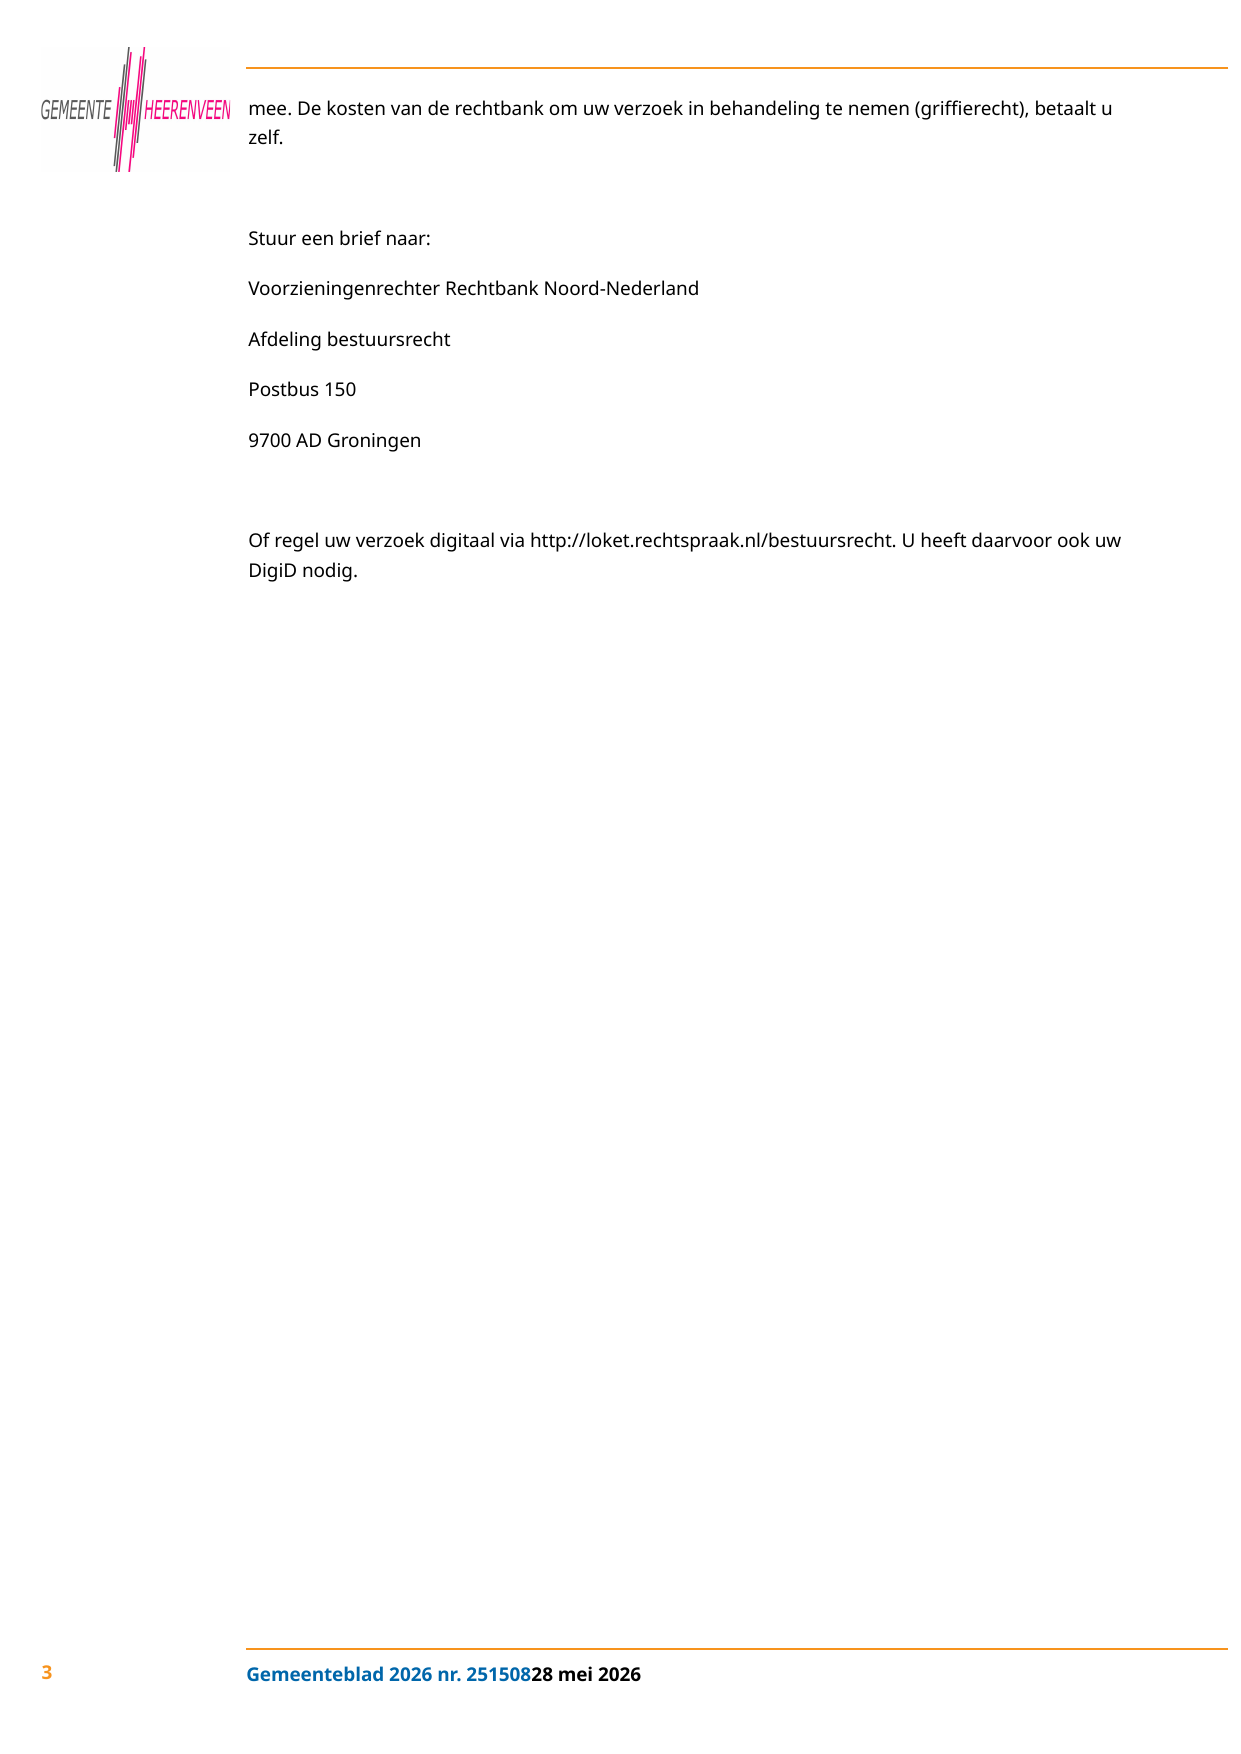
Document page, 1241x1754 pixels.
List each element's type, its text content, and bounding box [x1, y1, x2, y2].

text Afdeling bestuursrecht [248, 326, 1152, 352]
text mee. De kosten van de rechtbank om uw verzoek in behandeling te nemen (griffierecht), betaalt u zelf. [248, 95, 1152, 150]
text Postbus 150 [248, 376, 1152, 402]
text Of regel uw verzoek digitaal via http://loket.rechtspraak.nl/bestuursrecht. U heeft daarvoor ook uw DigiD nodig. [248, 528, 1152, 583]
text Voorzieningenrechter Rechtbank Noord-Nederland [248, 276, 1152, 301]
picture [41, 47, 231, 172]
text 9700 AD Groningen [248, 427, 1152, 453]
text Stuur een brief naar: [248, 225, 1152, 251]
